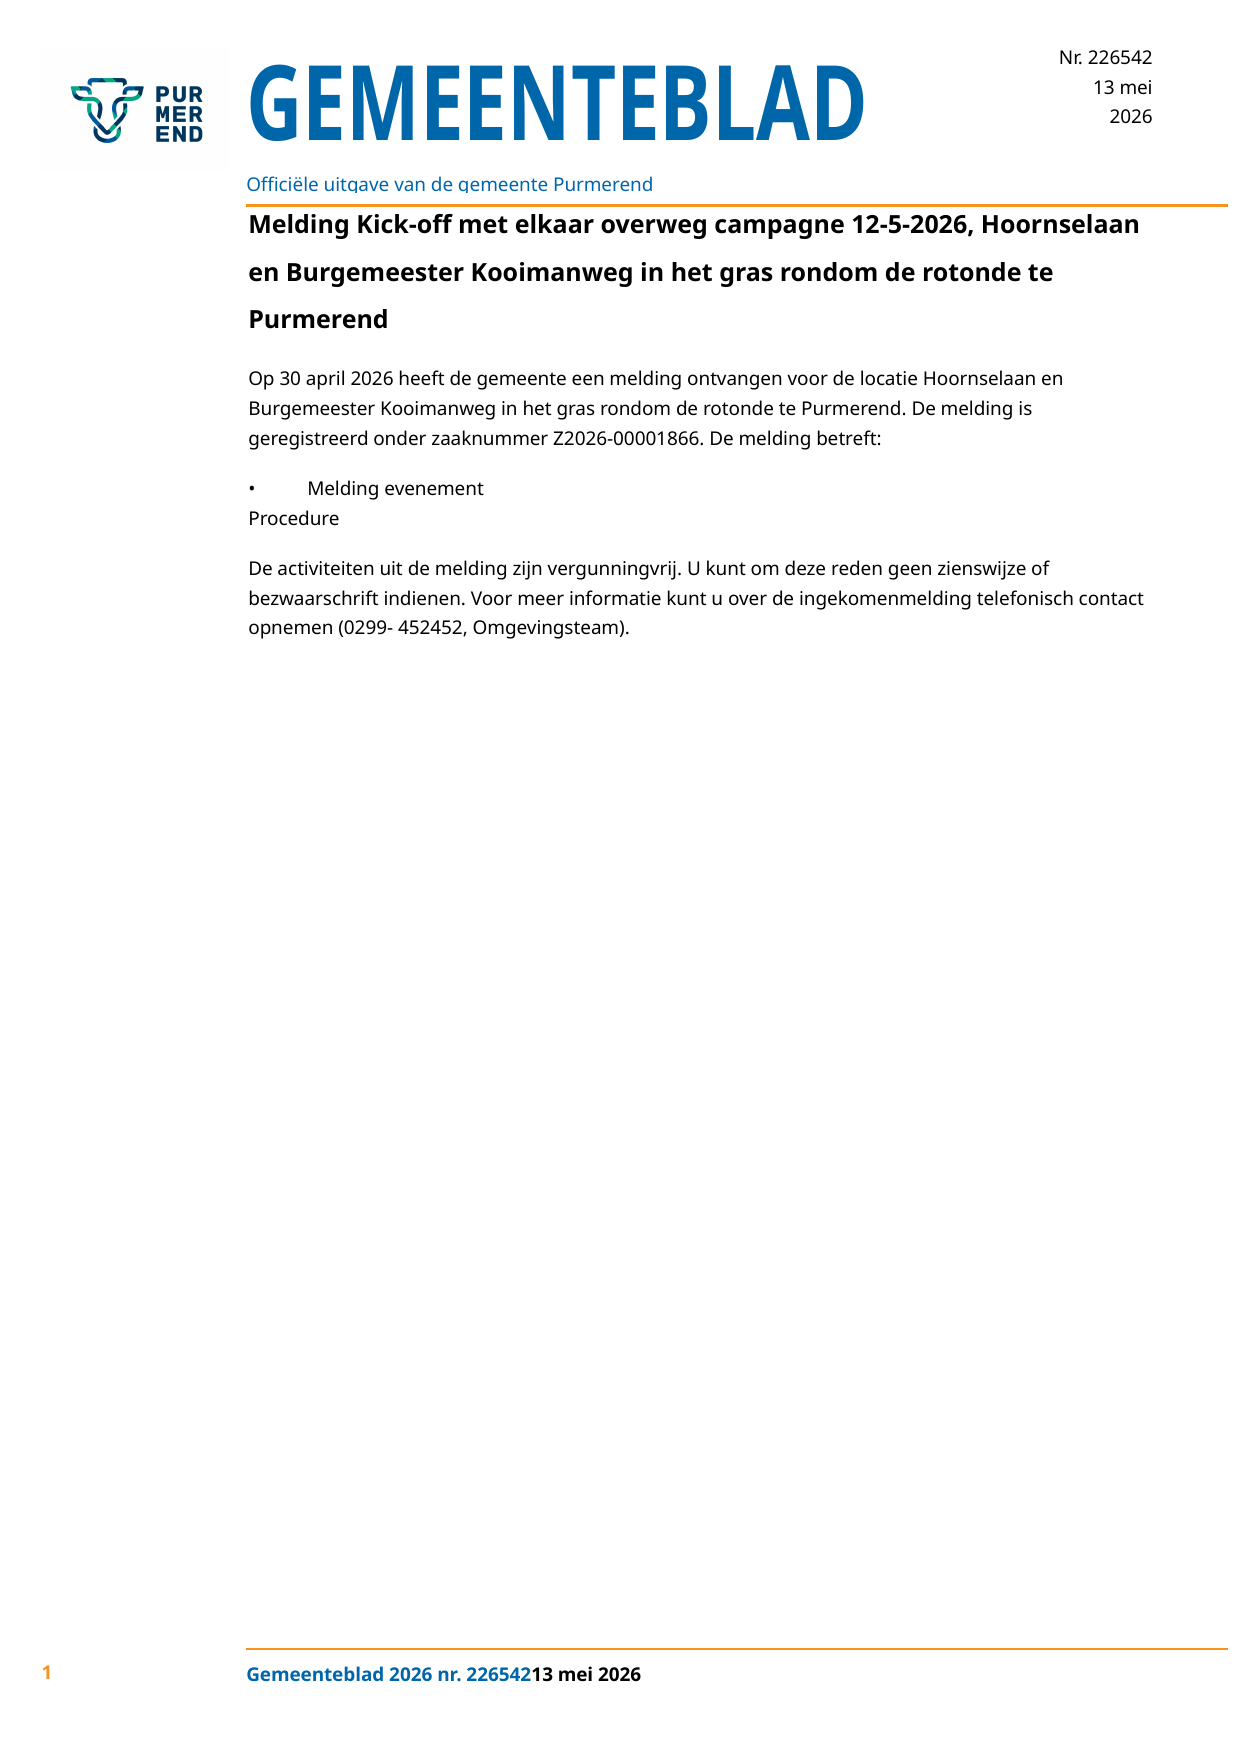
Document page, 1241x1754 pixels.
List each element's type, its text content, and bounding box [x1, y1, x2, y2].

text Procedure [248, 505, 1152, 530]
text Op 30 april 2026 heeft de gemeente een melding ontvangen voor de locatie Hoornselaan en Burgemeester Kooimanweg in het gras rondom de rotonde te Purmerend. De melding is geregistreerd onder zaaknummer Z2026-00001866. De melding betreft: [248, 366, 1152, 450]
text Melding Kick-off met elkaar overweg campagne 12-5-2026, Hoornselaan en Burgemeester Kooimanweg in het gras rondom de rotonde te Purmerend [248, 207, 1152, 336]
text De activiteiten uit de melding zijn vergunningvrij. U kunt om deze reden geen zienswijze of bezwaarschrift indienen. Voor meer informatie kunt u over de ingekomenmelding telefonisch contact opnemen (0299- 452452, Omgevingsteam). [248, 555, 1152, 640]
picture [41, 47, 231, 172]
list Melding evenement [248, 475, 1152, 501]
